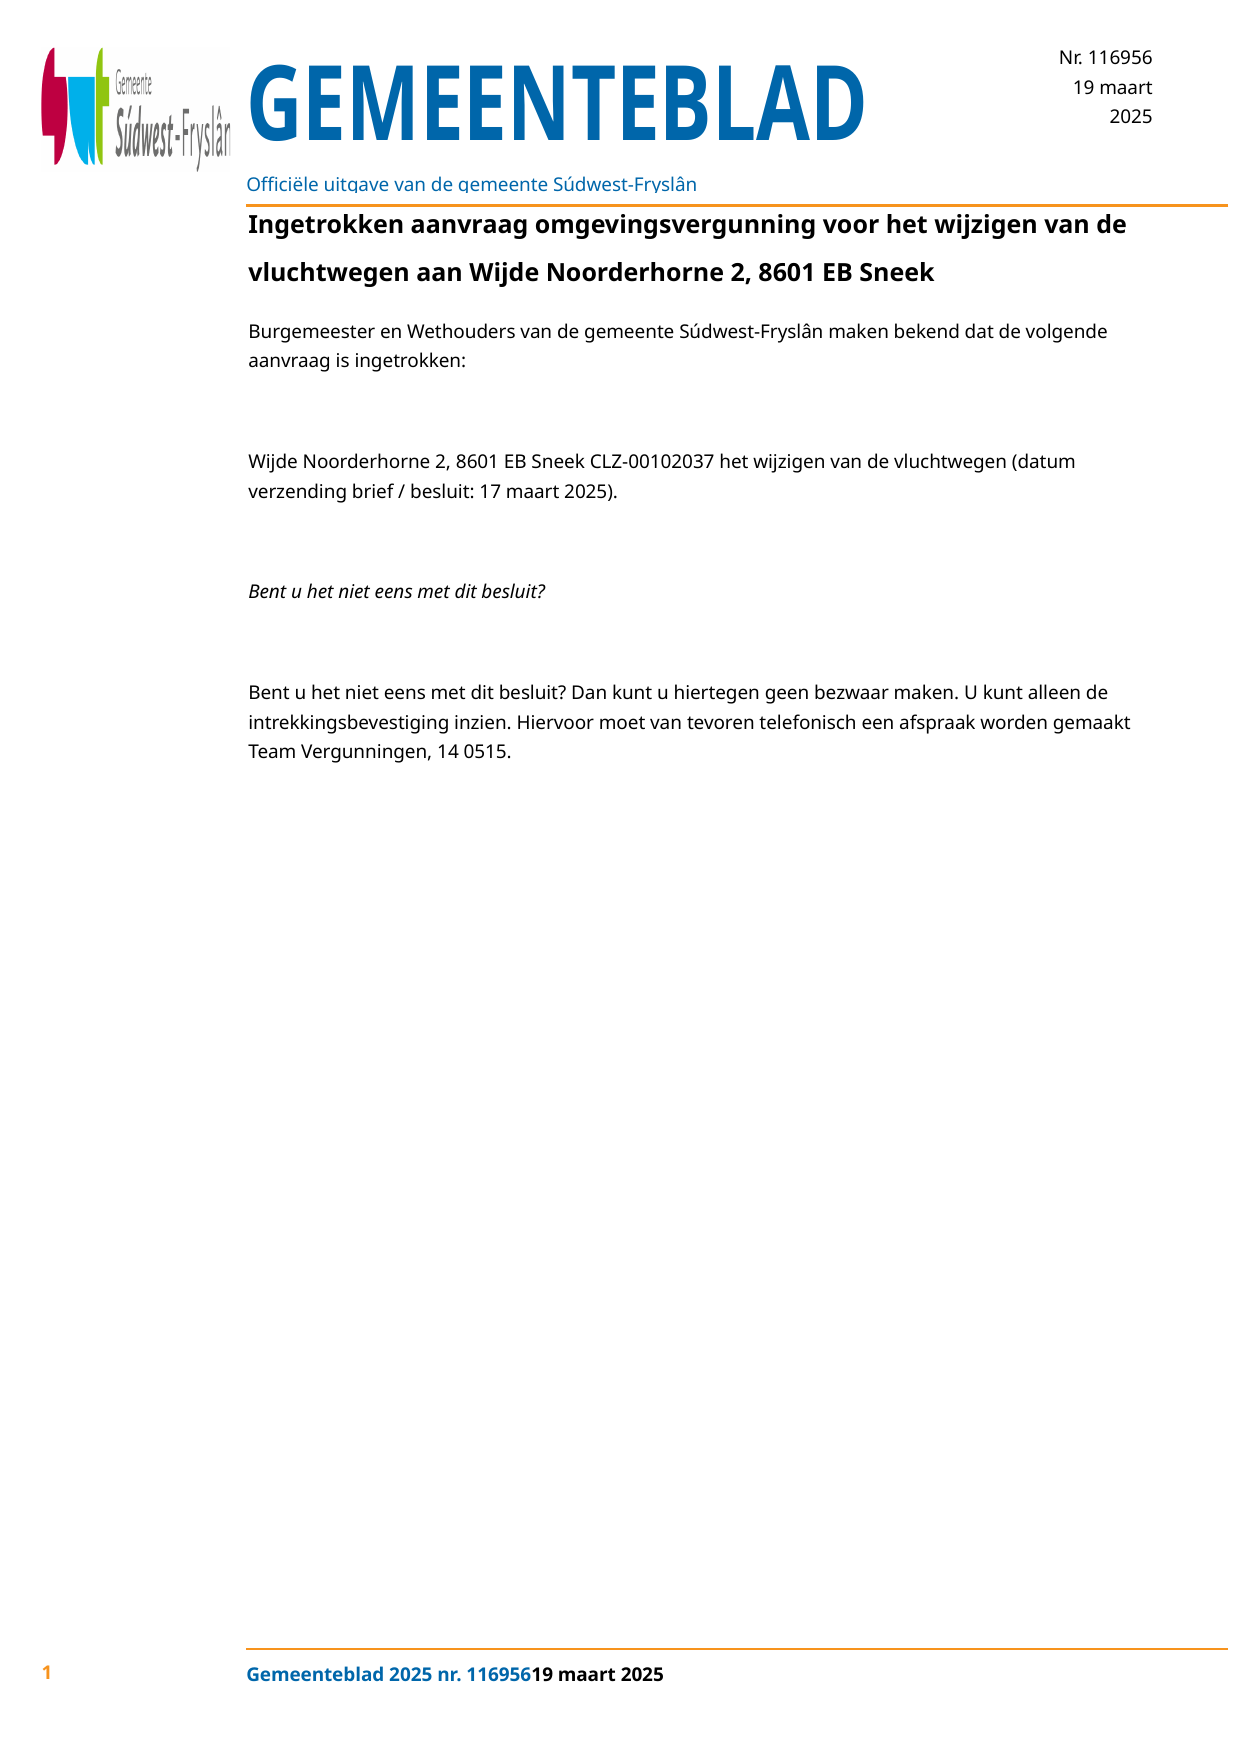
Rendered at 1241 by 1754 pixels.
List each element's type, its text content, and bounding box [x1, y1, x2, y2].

text Bent u het niet eens met dit besluit? [248, 579, 1152, 604]
text Burgemeester en Wethouders van de gemeente Súdwest-Fryslân maken bekend dat de volgende aanvraag is ingetrokken: [248, 318, 1152, 373]
text Wijde Noorderhorne 2, 8601 EB Sneek CLZ-00102037 het wijzigen van de vluchtwegen (datum verzending brief / besluit: 17 maart 2025). [248, 448, 1152, 504]
picture [41, 47, 231, 172]
text Bent u het niet eens met dit besluit? Dan kunt u hiertegen geen bezwaar maken. U kunt alleen de intrekkingsbevestiging inzien. Hiervoor moet van tevoren telefonisch een afspraak worden gemaakt Team Vergunningen, 14 0515. [248, 679, 1152, 764]
text Ingetrokken aanvraag omgevingsvergunning voor het wijzigen van de vluchtwegen aan Wijde Noorderhorne 2, 8601 EB Sneek [248, 207, 1152, 288]
